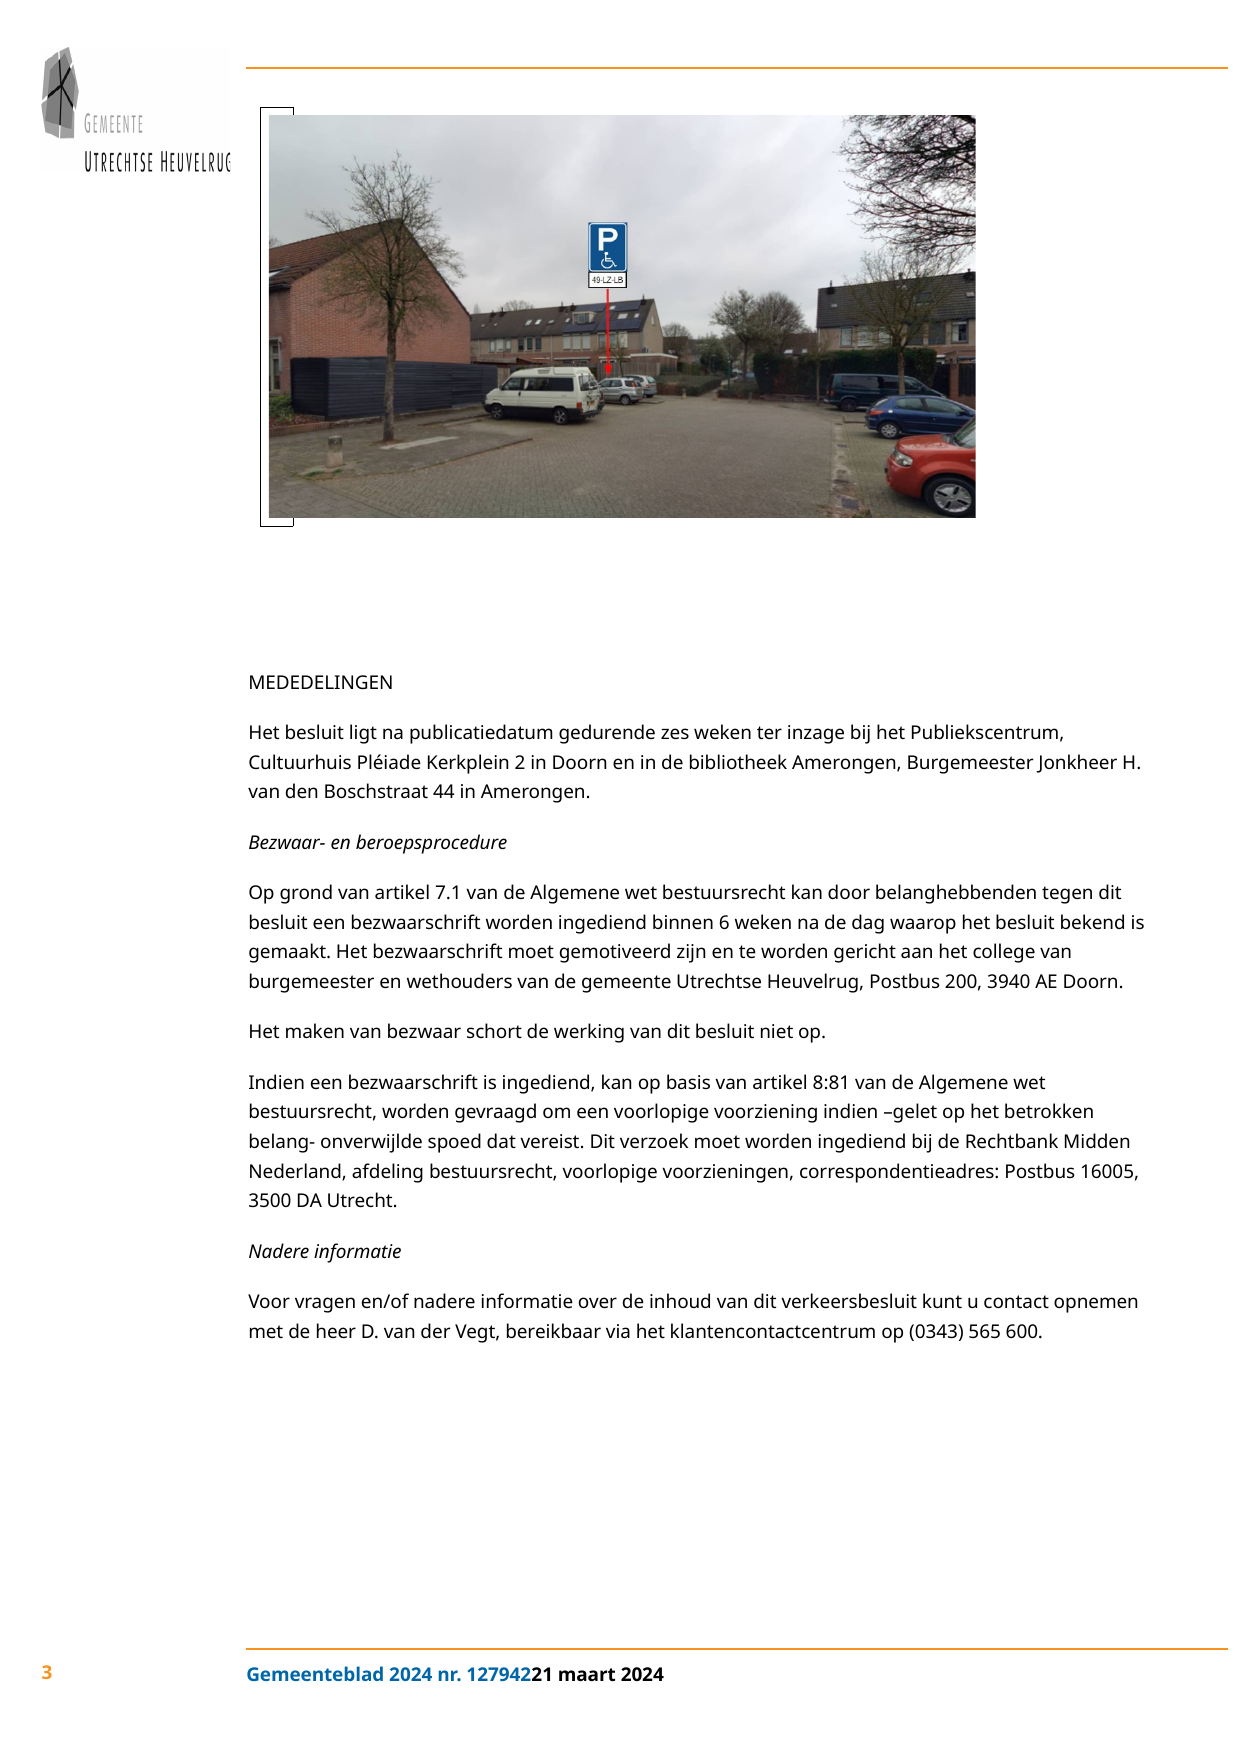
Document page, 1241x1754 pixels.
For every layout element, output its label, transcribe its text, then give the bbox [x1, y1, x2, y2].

text Het besluit ligt na publicatiedatum gedurende zes weken ter inzage bij het Publiekscentrum, Cultuurhuis Pléiade Kerkplein 2 in Doorn en in de bibliotheek Amerongen, Burgemeester Jonkheer H. van den Boschstraat 44 in Amerongen. [248, 719, 1152, 804]
text Nadere informatie [248, 1238, 1152, 1264]
text Bezwaar- en beroepsprocedure [248, 829, 1152, 855]
text Indien een bezwaarschrift is ingediend, kan op basis van artikel 8:81 van de Algemene wet bestuursrecht, worden gevraagd om een voorlopige voorziening indien –gelet op het betrokken belang- onverwijlde spoed dat vereist. Dit verzoek moet worden ingediend bij de Rechtbank Midden Nederland, afdeling bestuursrecht, voorlopige voorzieningen, correspondentieadres: Postbus 16005, 3500 DA Utrecht. [248, 1069, 1152, 1213]
picture [268, 115, 976, 518]
text Voor vragen en/of nadere informatie over de inhoud van dit verkeersbesluit kunt u contact opnemen met de heer D. van der Vegt, bereikbaar via het klantencontactcentrum op (0343) 565 600. [248, 1288, 1152, 1344]
text Het maken van bezwaar schort de werking van dit besluit niet op. [248, 1019, 1152, 1044]
text Op grond van artikel 7.1 van de Algemene wet bestuursrecht kan door belanghebbenden tegen dit besluit een bezwaarschrift worden ingediend binnen 6 weken na de dag waarop het besluit bekend is gemaakt. Het bezwaarschrift moet gemotiveerd zijn en te worden gericht aan het college van burgemeester en wethouders van de gemeente Utrechtse Heuvelrug, Postbus 200, 3940 AE Doorn. [248, 879, 1152, 994]
text MEDEDELINGEN [248, 669, 1152, 695]
picture [41, 47, 231, 172]
